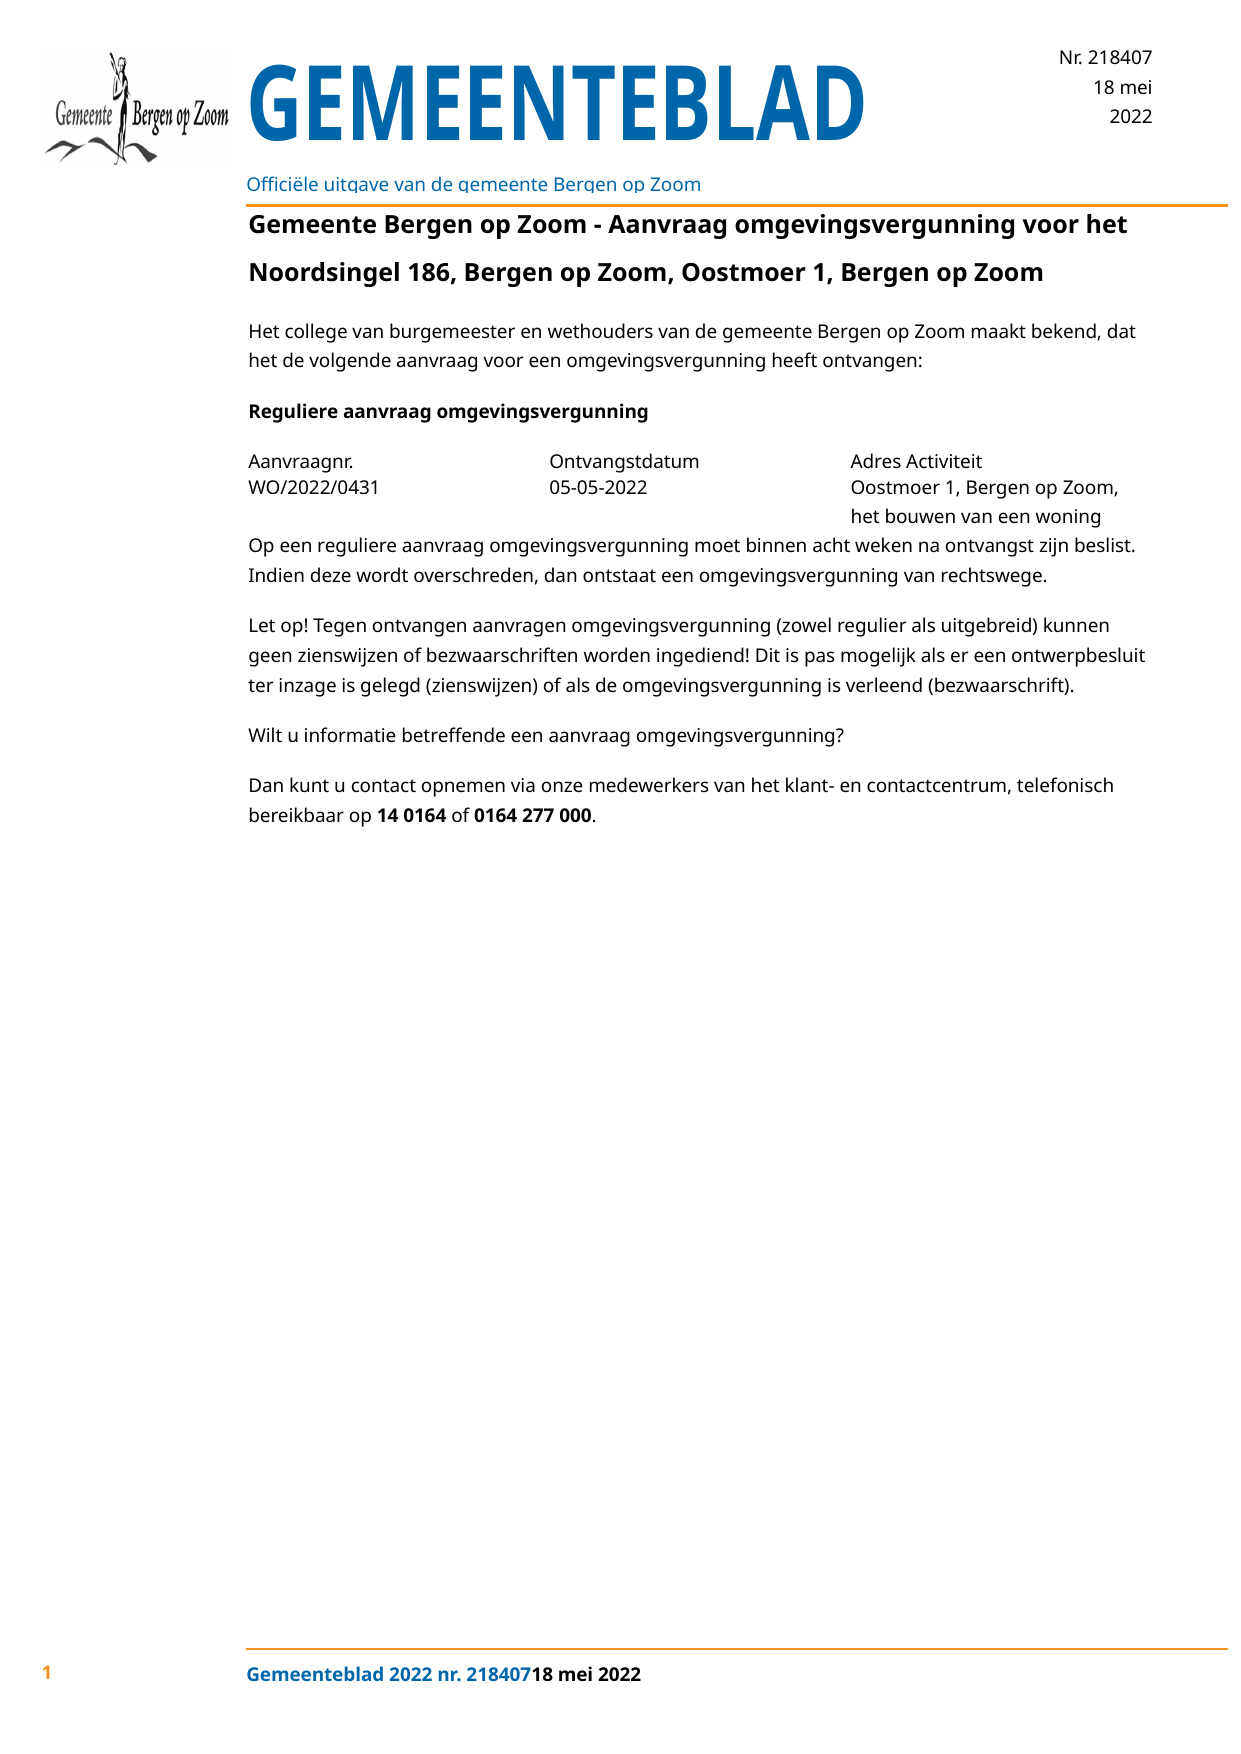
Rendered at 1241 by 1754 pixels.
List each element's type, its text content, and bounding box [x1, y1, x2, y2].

text Dan kunt u contact opnemen via onze medewerkers van het klant- en contactcentrum, telefonisch bereikbaar op 14 0164 of 0164 277 000. [248, 773, 1152, 828]
text Gemeente Bergen op Zoom - Aanvraag omgevingsvergunning voor het Noordsingel 186, Bergen op Zoom, Oostmoer 1, Bergen op Zoom [248, 207, 1152, 288]
text Op een reguliere aanvraag omgevingsvergunning moet binnen acht weken na ontvangst zijn beslist. Indien deze wordt overschreden, dan ontstaat een omgevingsvergunning van rechtswege. [248, 533, 1152, 588]
table_cell WO/2022/0431 [248, 474, 549, 529]
picture [41, 47, 231, 172]
text Wilt u informatie betreffende een aanvraag omgevingsvergunning? [248, 722, 1152, 748]
table_cell 05-05-2022 [549, 474, 850, 529]
text Let op! Tegen ontvangen aanvragen omgevingsvergunning (zowel regulier als uitgebreid) kunnen geen zienswijzen of bezwaarschriften worden ingediend! Dit is pas mogelijk als er een ontwerpbesluit ter inzage is gelegd (zienswijzen) of als de omgevingsvergunning is verleend (bezwaarschrift). [248, 613, 1152, 698]
text Reguliere aanvraag omgevingsvergunning [248, 398, 1152, 424]
text Het college van burgemeester en wethouders van de gemeente Bergen op Zoom maakt bekend, dat het de volgende aanvraag voor een omgevingsvergunning heeft ontvangen: [248, 318, 1152, 373]
table_header Adres Activiteit [850, 449, 1152, 474]
table_cell Oostmoer 1, Bergen op Zoom, het bouwen van een woning [850, 474, 1152, 529]
table_header Ontvangstdatum [549, 449, 850, 474]
table_header Aanvraagnr. [248, 449, 549, 474]
